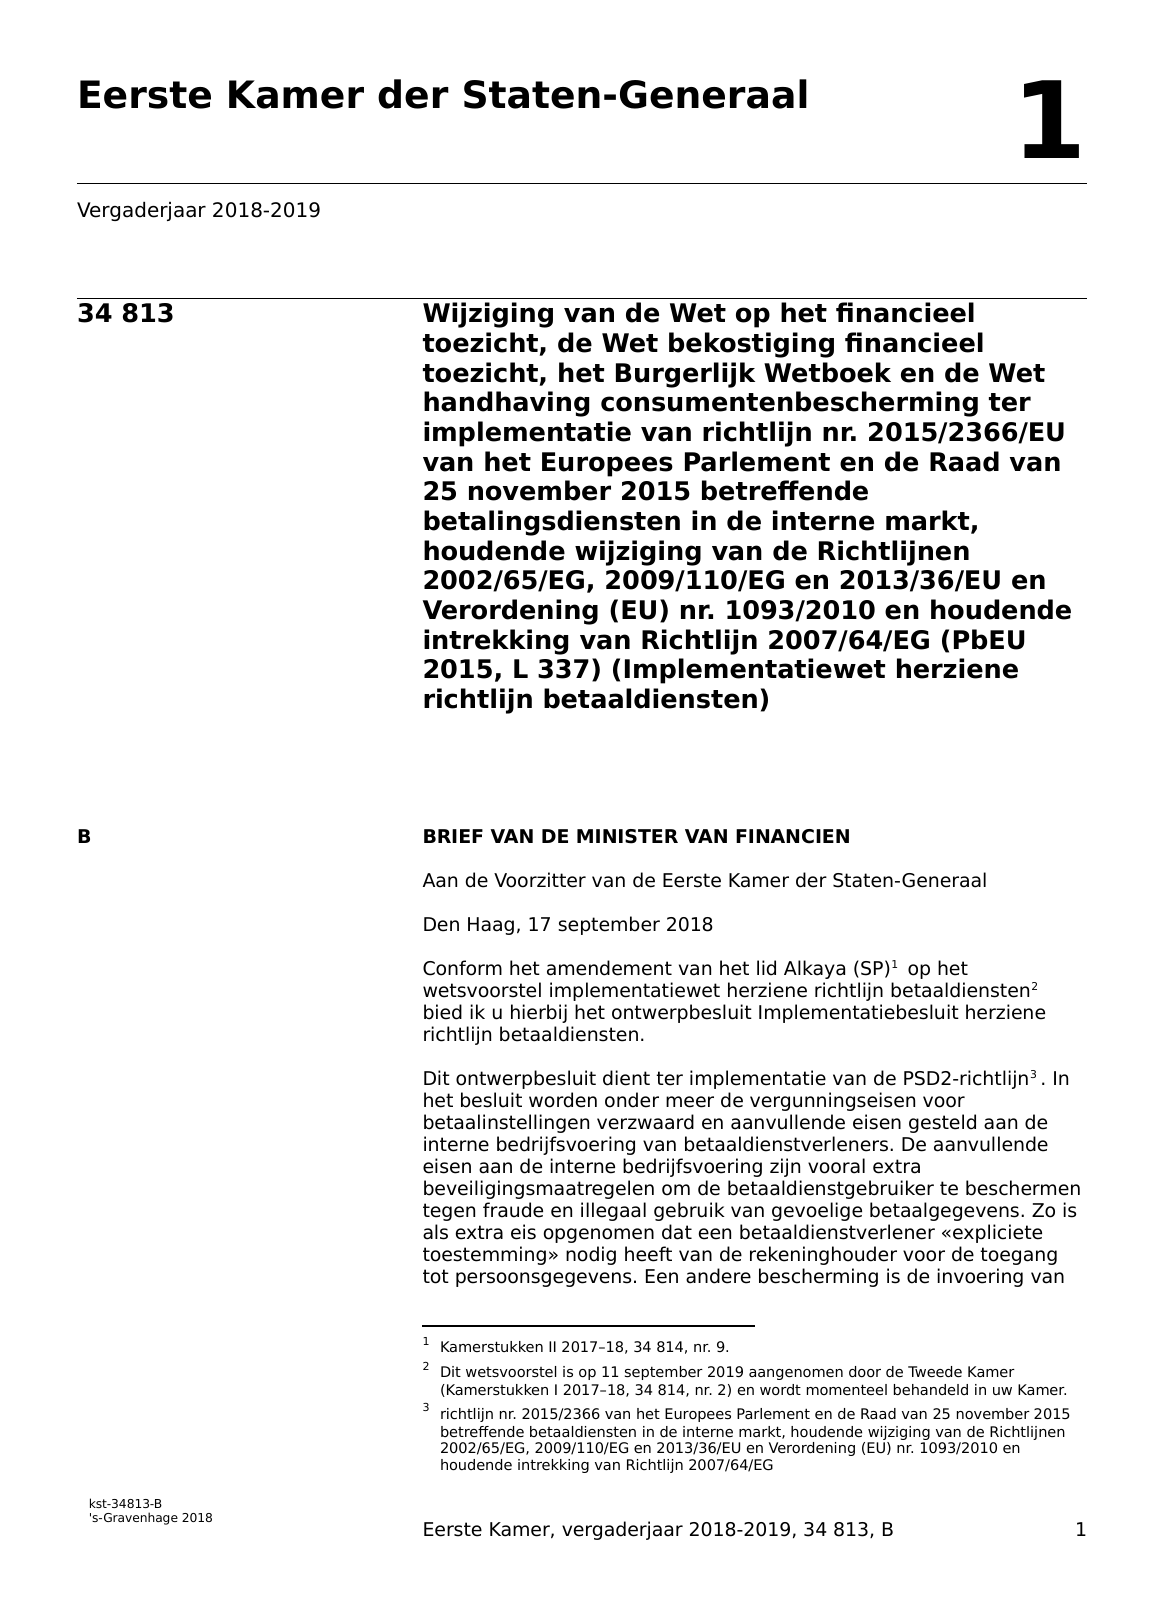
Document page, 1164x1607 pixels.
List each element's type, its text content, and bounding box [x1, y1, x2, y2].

table_cell Vergaderjaar 2018-2019 [77, 184, 1087, 298]
subtitle B BRIEF VAN DE MINISTER VAN FINANCIEN [77, 826, 1087, 848]
subtitle 34 813 Wijziging van de Wet op het financieel toezicht, de Wet bekostiging financieel toezicht, het Burgerlijk Wetboek en de Wet handhaving consumentenbescherming ter implementatie van richtlijn nr. 2015/2366/EU van het Europees Parlement en de Raad van 25 november 2015 betreffende betalingsdiensten in de interne markt, houdende wijziging van de Richtlijnen 2002/65/EG, 2009/110/EG en 2013/36/EU en Verordening (EU) nr. 1093/2010 en houdende intrekking van Richtlijn 2007/64/EG (PbEU 2015, L 337) (Implementatiewet herziene richtlijn betaaldiensten) [77, 299, 1087, 714]
text richtlijn nr. 2015/2366 van het Europees Parlement en de Raad van 25 november 2015 betreffende betaaldiensten in de interne markt, houdende wijziging van de Richtlijnen 2002/65/EG, 2009/110/EG en 2013/36/EU en Verordening (EU) nr. 1093/2010 en houdende intrekking van Richtlijn 2007/64/EG [422, 1402, 1087, 1474]
table_header 1 [886, 59, 1087, 183]
text Dit wetsvoorstel is op 11 september 2019 aangenomen door de Tweede Kamer (Kamerstukken I 2017–18, 34 814, nr. 2) en wordt momenteel behandeld in uw Kamer. [422, 1360, 1087, 1399]
text 's-Gravenhage 2018 [88, 1511, 323, 1525]
text Kamerstukken II 2017–18, 34 814, nr. 9. [422, 1335, 1087, 1357]
text kst-34813-B [88, 1497, 323, 1511]
text Dit ontwerpbesluit dient ter implementatie van de PSD2-richtlijn. In het besluit worden onder meer de vergunningseisen voor betaalinstellingen verzwaard en aanvullende eisen gesteld aan de interne bedrijfsvoering van betaaldienstverleners. De aanvullende eisen aan de interne bedrijfsvoering zijn vooral extra beveiligingsmaatregelen om de betaaldienstgebruiker te beschermen tegen fraude en illegaal gebruik van gevoelige betaalgegevens. Zo is als extra eis opgenomen dat een betaaldienstverlener «expliciete toestemming» nodig heeft van de rekeninghouder voor de toegang tot persoonsgegevens. Een andere bescherming is de invoering van [422, 1068, 1087, 1288]
table_header Eerste Kamer der Staten-Generaal [77, 59, 886, 183]
text Aan de Voorzitter van de Eerste Kamer der Staten-Generaal [422, 870, 1087, 892]
text Conform het amendement van het lid Alkaya (SP) op het wetsvoorstel implementatiewet herziene richtlijn betaaldiensten bied ik u hierbij het ontwerpbesluit Implementatiebesluit herziene richtlijn betaaldiensten. [422, 958, 1087, 1046]
text Den Haag, 17 september 2018 [422, 914, 1087, 936]
